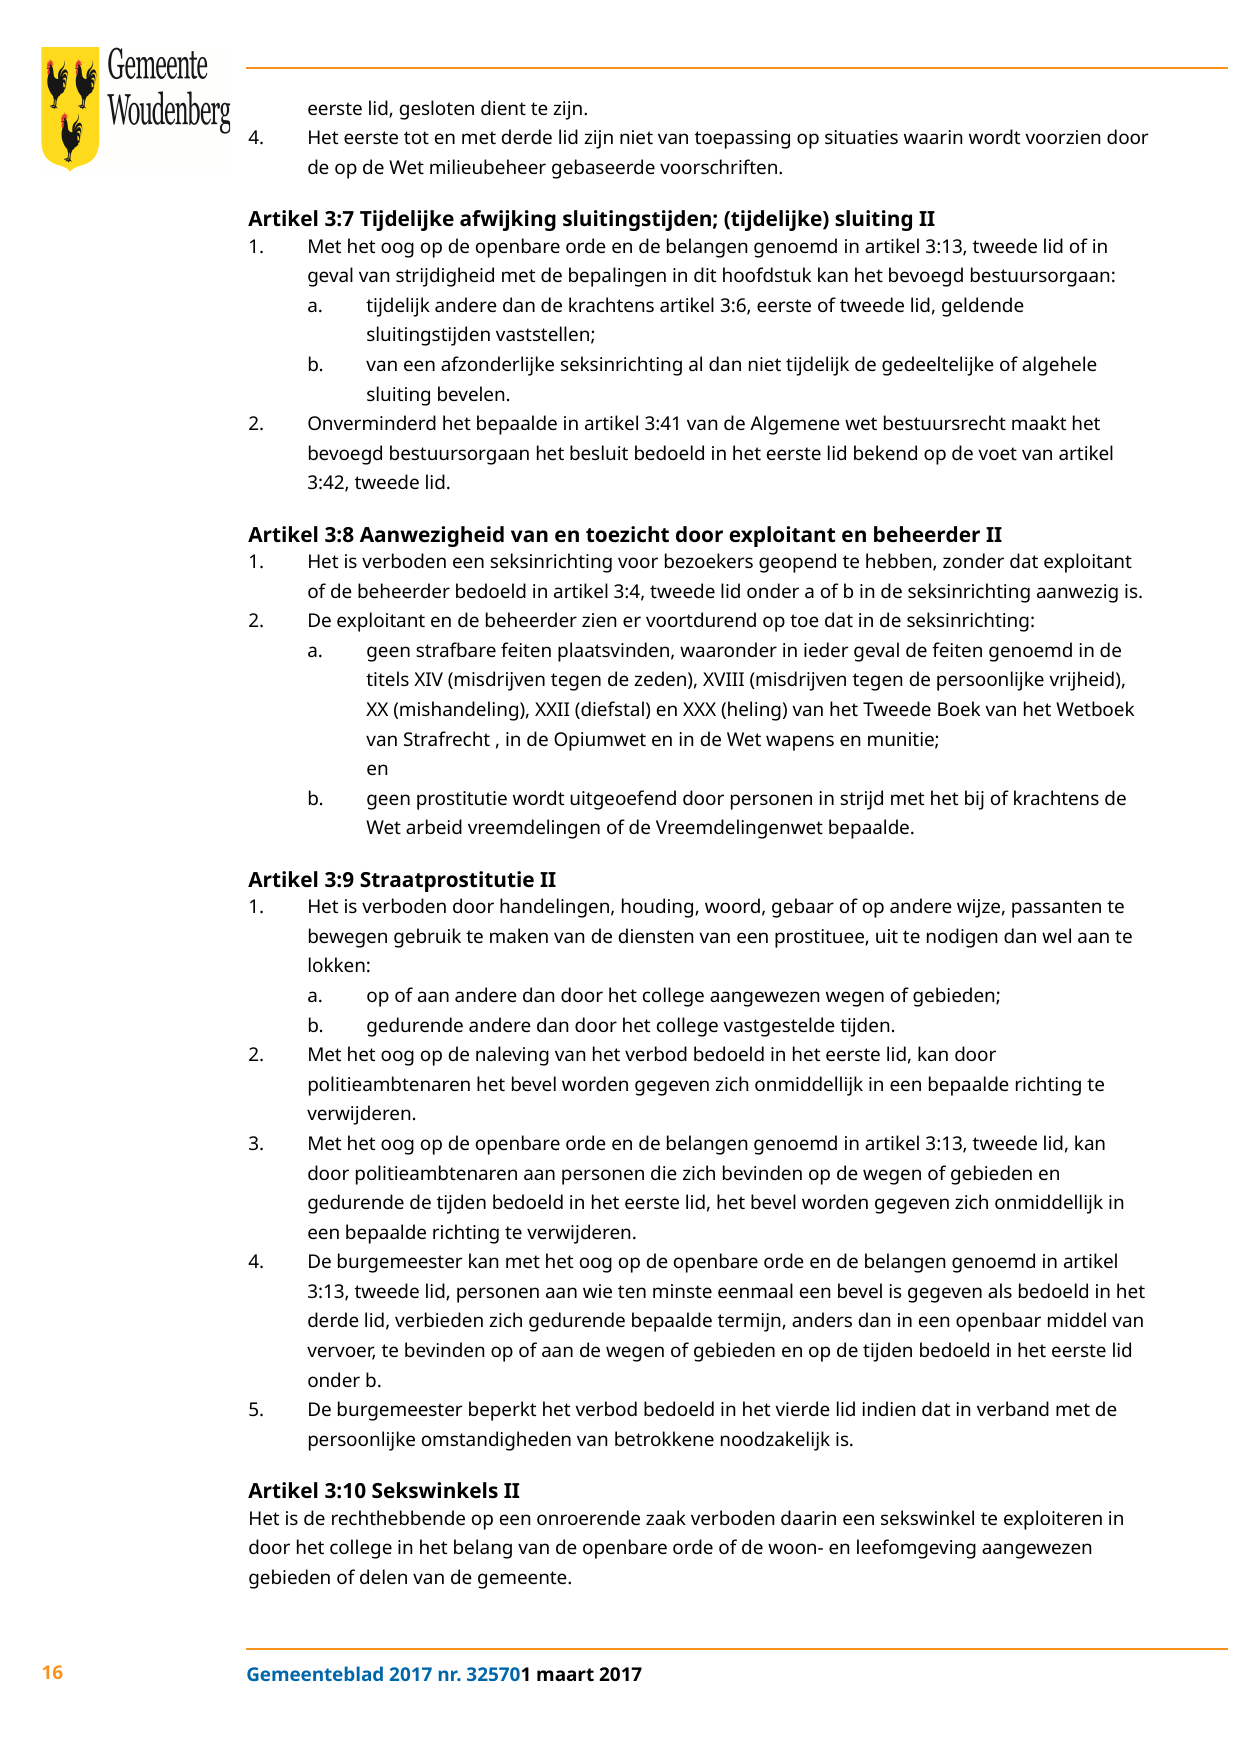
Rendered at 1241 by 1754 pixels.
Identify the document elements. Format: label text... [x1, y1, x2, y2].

list Het is verboden door handelingen, houding, woord, gebaar of op andere wijze, passanten te bewegen gebruik te maken van de diensten van een prostituee, uit te nodigen dan wel aan te lokken: [248, 893, 1152, 978]
list Met het oog op de naleving van het verbod bedoeld in het eerste lid, kan door politieambtenaren het bevel worden gegeven zich onmiddellijk in een bepaalde richting te verwijderen. [248, 1041, 1152, 1126]
list geen strafbare feiten plaatsvinden, waaronder in ieder geval de feiten genoemd in de titels XIV (misdrijven tegen de zeden), XVIII (misdrijven tegen de persoonlijke vrijheid), XX (mishandeling), XXII (diefstal) en XXX (heling) van het Tweede Boek van het Wetboek van Strafrecht , in de Opiumwet en in de Wet wapens en munitie; [307, 637, 1152, 752]
picture [41, 47, 231, 172]
text Artikel 3:8 Aanwezigheid van en toezicht door exploitant en beheerder II [248, 520, 1152, 548]
list Met het oog op de openbare orde en de belangen genoemd in artikel 3:13, tweede lid, kan door politieambtenaren aan personen die zich bevinden op de wegen of gebieden en gedurende de tijden bedoeld in het eerste lid, het bevel worden gegeven zich onmiddellijk in een bepaalde richting te verwijderen. [248, 1130, 1152, 1244]
list tijdelijk andere dan de krachtens artikel 3:6, eerste of tweede lid, geldende sluitingstijden vaststellen; [307, 292, 1152, 347]
list eerste lid, gesloten dient te zijn. [248, 95, 1152, 121]
list Het is verboden een seksinrichting voor bezoekers geopend te hebben, zonder dat exploitant of de beheerder bedoeld in artikel 3:4, tweede lid onder a of b in de seksinrichting aanwezig is. [248, 548, 1152, 604]
list op of aan andere dan door het college aangewezen wegen of gebieden; [307, 982, 1152, 1008]
list en [307, 755, 1152, 781]
text Het is de rechthebbende op een onroerende zaak verboden daarin een sekswinkel te exploiteren in door het college in het belang van de openbare orde of de woon- en leefomgeving aangewezen gebieden of delen van de gemeente. [248, 1505, 1152, 1590]
list De exploitant en de beheerder zien er voortdurend op toe dat in de seksinrichting: [248, 607, 1152, 633]
list De burgemeester kan met het oog op de openbare orde en de belangen genoemd in artikel 3:13, tweede lid, personen aan wie ten minste eenmaal een bevel is gegeven als bedoeld in het derde lid, verbieden zich gedurende bepaalde termijn, anders dan in een openbaar middel van vervoer, te bevinden op of aan de wegen of gebieden en op de tijden bedoeld in het eerste lid onder b. [248, 1248, 1152, 1392]
list De burgemeester beperkt het verbod bedoeld in het vierde lid indien dat in verband met de persoonlijke omstandigheden van betrokkene noodzakelijk is. [248, 1396, 1152, 1452]
list Met het oog op de openbare orde en de belangen genoemd in artikel 3:13, tweede lid of in geval van strijdigheid met de bepalingen in dit hoofdstuk kan het bevoegd bestuursorgaan: [248, 233, 1152, 288]
list gedurende andere dan door het college vastgestelde tijden. [307, 1012, 1152, 1037]
list Het eerste tot en met derde lid zijn niet van toepassing op situaties waarin wordt voorzien door de op de Wet milieubeheer gebaseerde voorschriften. [248, 124, 1152, 180]
list geen prostitutie wordt uitgeoefend door personen in strijd met het bij of krachtens de Wet arbeid vreemdelingen of de Vreemdelingenwet bepaalde. [307, 785, 1152, 840]
list van een afzonderlijke seksinrichting al dan niet tijdelijk de gedeeltelijke of algehele sluiting bevelen. [307, 351, 1152, 406]
list Onverminderd het bepaalde in artikel 3:41 van de Algemene wet bestuursrecht maakt het bevoegd bestuursorgaan het besluit bedoeld in het eerste lid bekend op de voet van artikel 3:42, tweede lid. [248, 410, 1152, 495]
text Artikel 3:7 Tijdelijke afwijking sluitingstijden; (tijdelijke) sluiting II [248, 204, 1152, 233]
text Artikel 3:9 Straatprostitutie II [248, 865, 1152, 893]
text Artikel 3:10 Sekswinkels II [248, 1476, 1152, 1505]
